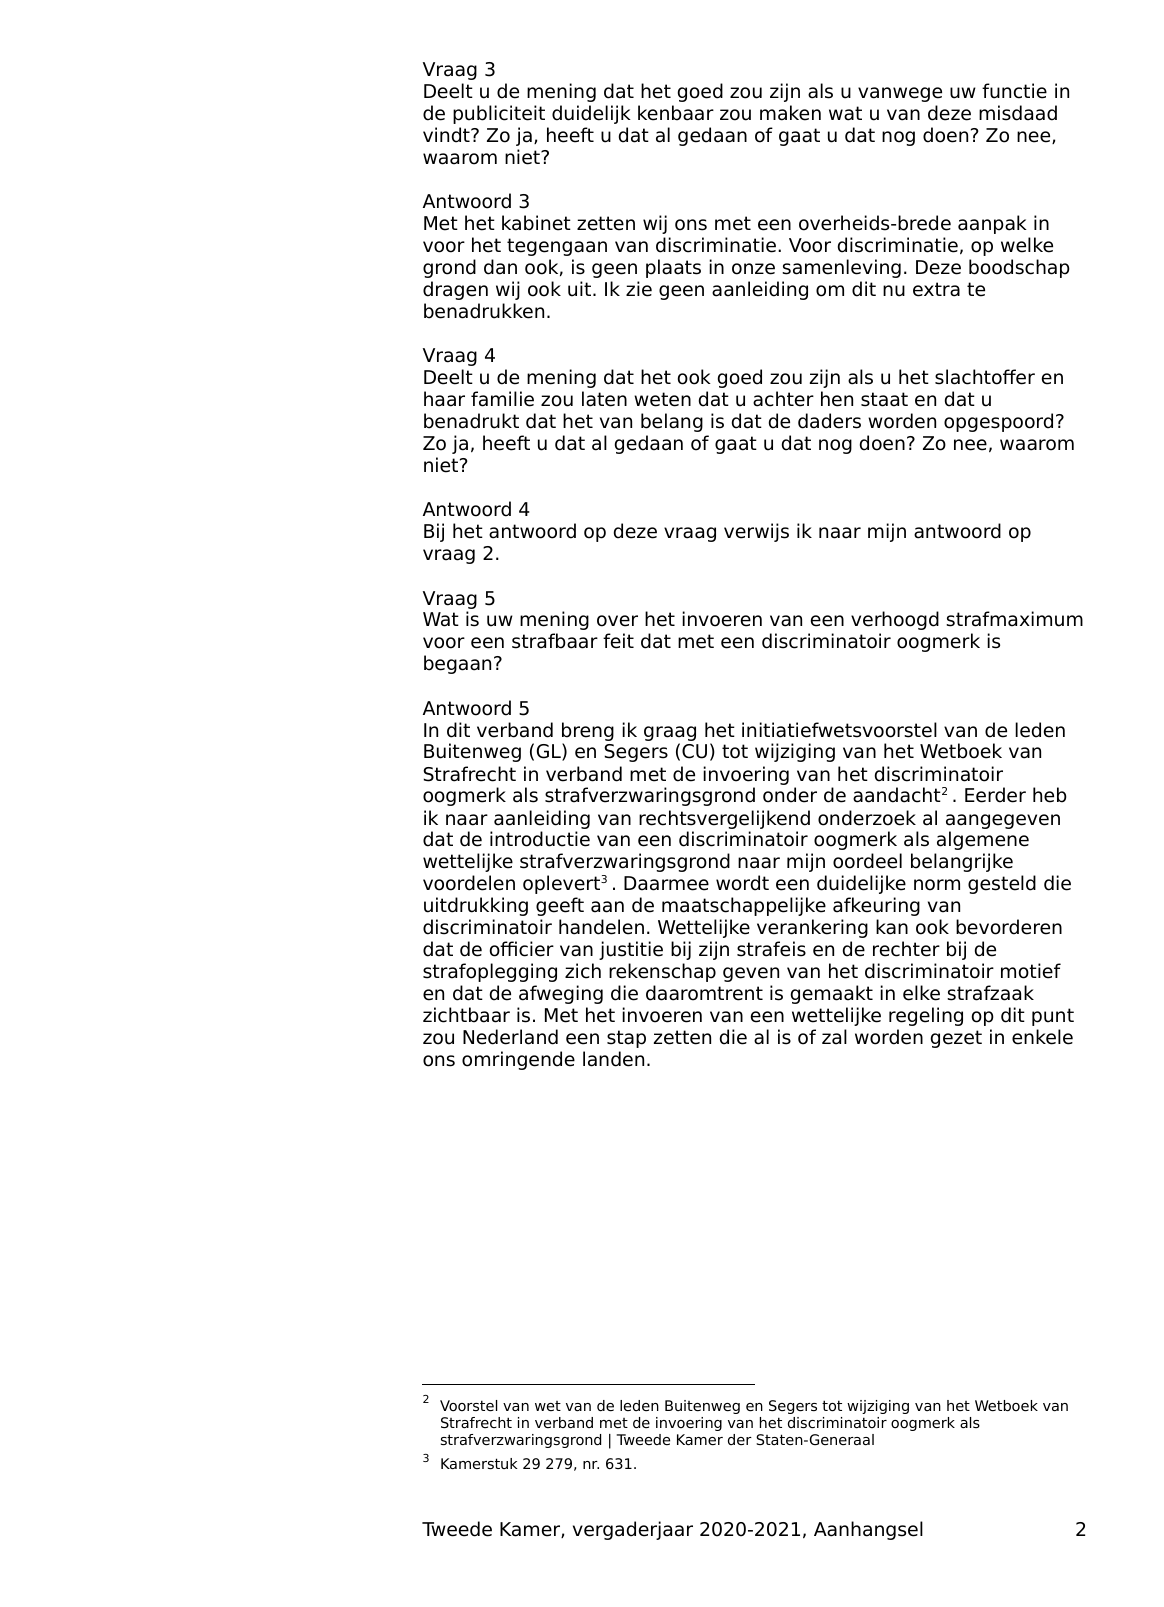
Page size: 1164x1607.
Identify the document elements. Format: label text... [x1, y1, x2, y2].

text Antwoord 5 [422, 697, 1087, 719]
text Bij het antwoord op deze vraag verwijs ik naar mijn antwoord op vraag 2. [422, 521, 1087, 565]
text Vraag 4 [422, 345, 1087, 367]
text Voorstel van wet van de leden Buitenweg en Segers tot wijziging van het Wetboek van Strafrecht in verband met de invoering van het discriminatoir oogmerk als strafverzwaringsgrond | Tweede Kamer der Staten-Generaal [422, 1393, 1087, 1449]
text Met het kabinet zetten wij ons met een overheids-brede aanpak in voor het tegengaan van discriminatie. Voor discriminatie, op welke grond dan ook, is geen plaats in onze samenleving. Deze boodschap dragen wij ook uit. Ik zie geen aanleiding om dit nu extra te benadrukken. [422, 213, 1087, 323]
text Antwoord 4 [422, 499, 1087, 521]
text Vraag 5 [422, 587, 1087, 609]
text In dit verband breng ik graag het initiatiefwetsvoorstel van de leden Buitenweg (GL) en Segers (CU) tot wijziging van het Wetboek van Strafrecht in verband met de invoering van het discriminatoir oogmerk als strafverzwaringsgrond onder de aandacht. Eerder heb ik naar aanleiding van rechtsvergelijkend onderzoek al aangegeven dat de introductie van een discriminatoir oogmerk als algemene wettelijke strafverzwaringsgrond naar mijn oordeel belangrijke voordelen oplevert. Daarmee wordt een duidelijke norm gesteld die uitdrukking geeft aan de maatschappelijke afkeuring van discriminatoir handelen. Wettelijke verankering kan ook bevorderen dat de officier van justitie bij zijn strafeis en de rechter bij de strafoplegging zich rekenschap geven van het discriminatoir motief en dat de afweging die daaromtrent is gemaakt in elke strafzaak zichtbaar is. Met het invoeren van een wettelijke regeling op dit punt zou Nederland een stap zetten die al is of zal worden gezet in enkele ons omringende landen. [422, 719, 1087, 1071]
text Wat is uw mening over het invoeren van een verhoogd strafmaximum voor een strafbaar feit dat met een discriminatoir oogmerk is begaan? [422, 609, 1087, 675]
text Vraag 3 [422, 59, 1087, 81]
text Antwoord 3 [422, 191, 1087, 213]
text Deelt u de mening dat het ook goed zou zijn als u het slachtoffer en haar familie zou laten weten dat u achter hen staat en dat u benadrukt dat het van belang is dat de daders worden opgespoord? Zo ja, heeft u dat al gedaan of gaat u dat nog doen? Zo nee, waarom niet? [422, 367, 1087, 477]
text Deelt u de mening dat het goed zou zijn als u vanwege uw functie in de publiciteit duidelijk kenbaar zou maken wat u van deze misdaad vindt? Zo ja, heeft u dat al gedaan of gaat u dat nog doen? Zo nee, waarom niet? [422, 81, 1087, 169]
text Kamerstuk 29 279, nr. 631. [422, 1452, 1087, 1474]
